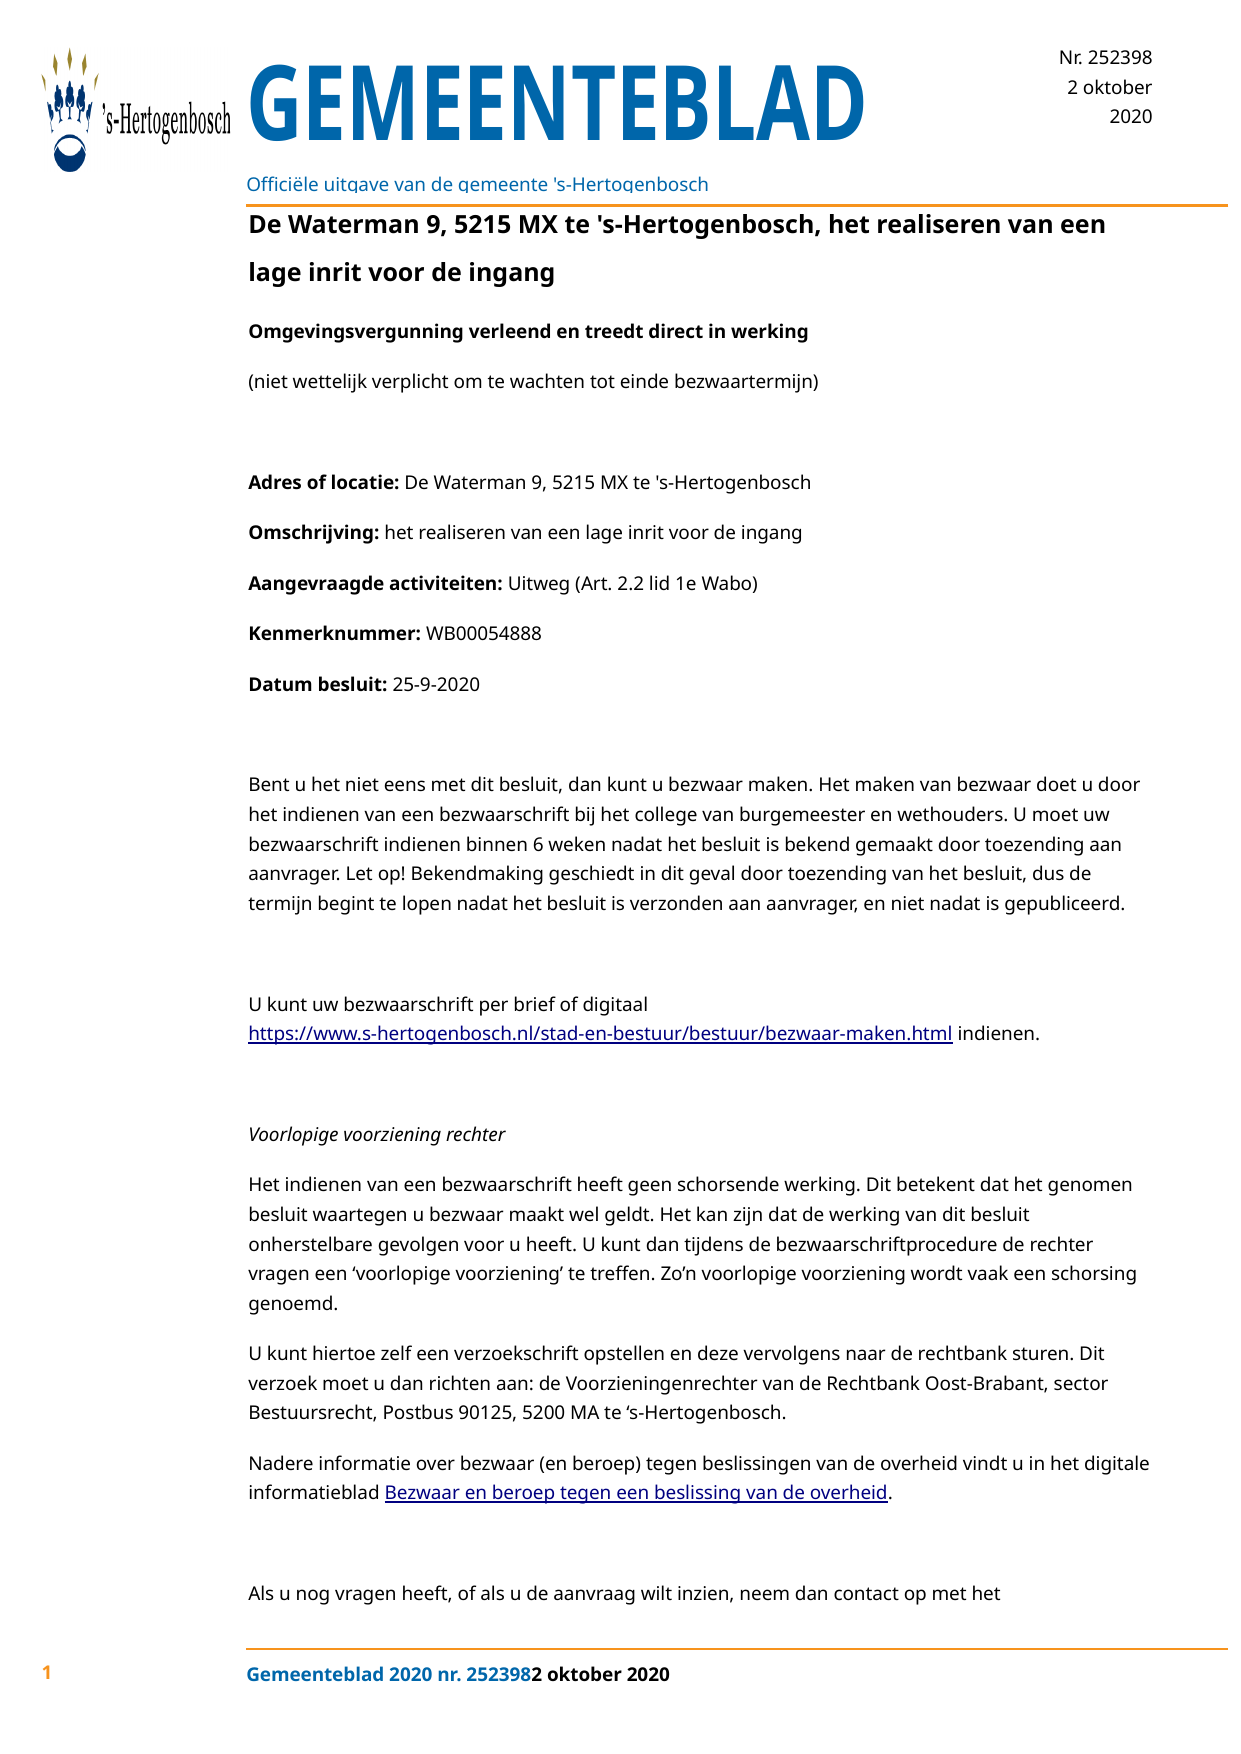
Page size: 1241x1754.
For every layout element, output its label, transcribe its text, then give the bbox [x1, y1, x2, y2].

text Bent u het niet eens met dit besluit, dan kunt u bezwaar maken. Het maken van bezwaar doet u door het indienen van een bezwaarschrift bij het college van burgemeester en wethouders. U moet uw bezwaarschrift indienen binnen 6 weken nadat het besluit is bekend gemaakt door toezending aan aanvrager. Let op! Bekendmaking geschiedt in dit geval door toezending van het besluit, dus de termijn begint te lopen nadat het besluit is verzonden aan aanvrager, en niet nadat is gepubliceerd. [248, 772, 1152, 916]
text Aangevraagde activiteiten: Uitweg (Art. 2.2 lid 1e Wabo) [248, 570, 1152, 596]
picture [41, 47, 231, 172]
text De Waterman 9, 5215 MX te 's-Hertogenbosch, het realiseren van een lage inrit voor de ingang [248, 207, 1152, 288]
text Omschrijving: het realiseren van een lage inrit voor de ingang [248, 519, 1152, 545]
text Omgevingsvergunning verleend en treedt direct in werking [248, 318, 1152, 344]
text Kenmerknummer: WB00054888 [248, 620, 1152, 646]
text Datum besluit: 25-9-2020 [248, 671, 1152, 697]
text Adres of locatie: De Waterman 9, 5215 MX te 's-Hertogenbosch [248, 469, 1152, 495]
text U kunt hiertoe zelf een verzoekschrift opstellen en deze vervolgens naar de rechtbank sturen. Dit verzoek moet u dan richten aan: de Voorzieningenrechter van de Rechtbank Oost-Brabant, sector Bestuursrecht, Postbus 90125, 5200 MA te ‘s-Hertogenbosch. [248, 1340, 1152, 1425]
text Nadere informatie over bezwaar (en beroep) tegen beslissingen van de overheid vindt u in het digitale informatieblad Bezwaar en beroep tegen een beslissing van de overheid. [248, 1450, 1152, 1505]
text Als u nog vragen heeft, of als u de aanvraag wilt inzien, neem dan contact op met het [248, 1580, 1152, 1606]
text Voorlopige voorziening rechter [248, 1121, 1152, 1147]
text (niet wettelijk verplicht om te wachten tot einde bezwaartermijn) [248, 368, 1152, 394]
text U kunt uw bezwaarschrift per brief of digitaal https://www.s-hertogenbosch.nl/stad-en-bestuur/bestuur/bezwaar-maken.html indienen. [248, 991, 1152, 1046]
text Het indienen van een bezwaarschrift heeft geen schorsende werking. Dit betekent dat het genomen besluit waartegen u bezwaar maakt wel geldt. Het kan zijn dat de werking van dit besluit onherstelbare gevolgen voor u heeft. U kunt dan tijdens de bezwaarschriftprocedure de rechter vragen een ‘voorlopige voorziening’ te treffen. Zo’n voorlopige voorziening wordt vaak een schorsing genoemd. [248, 1172, 1152, 1316]
